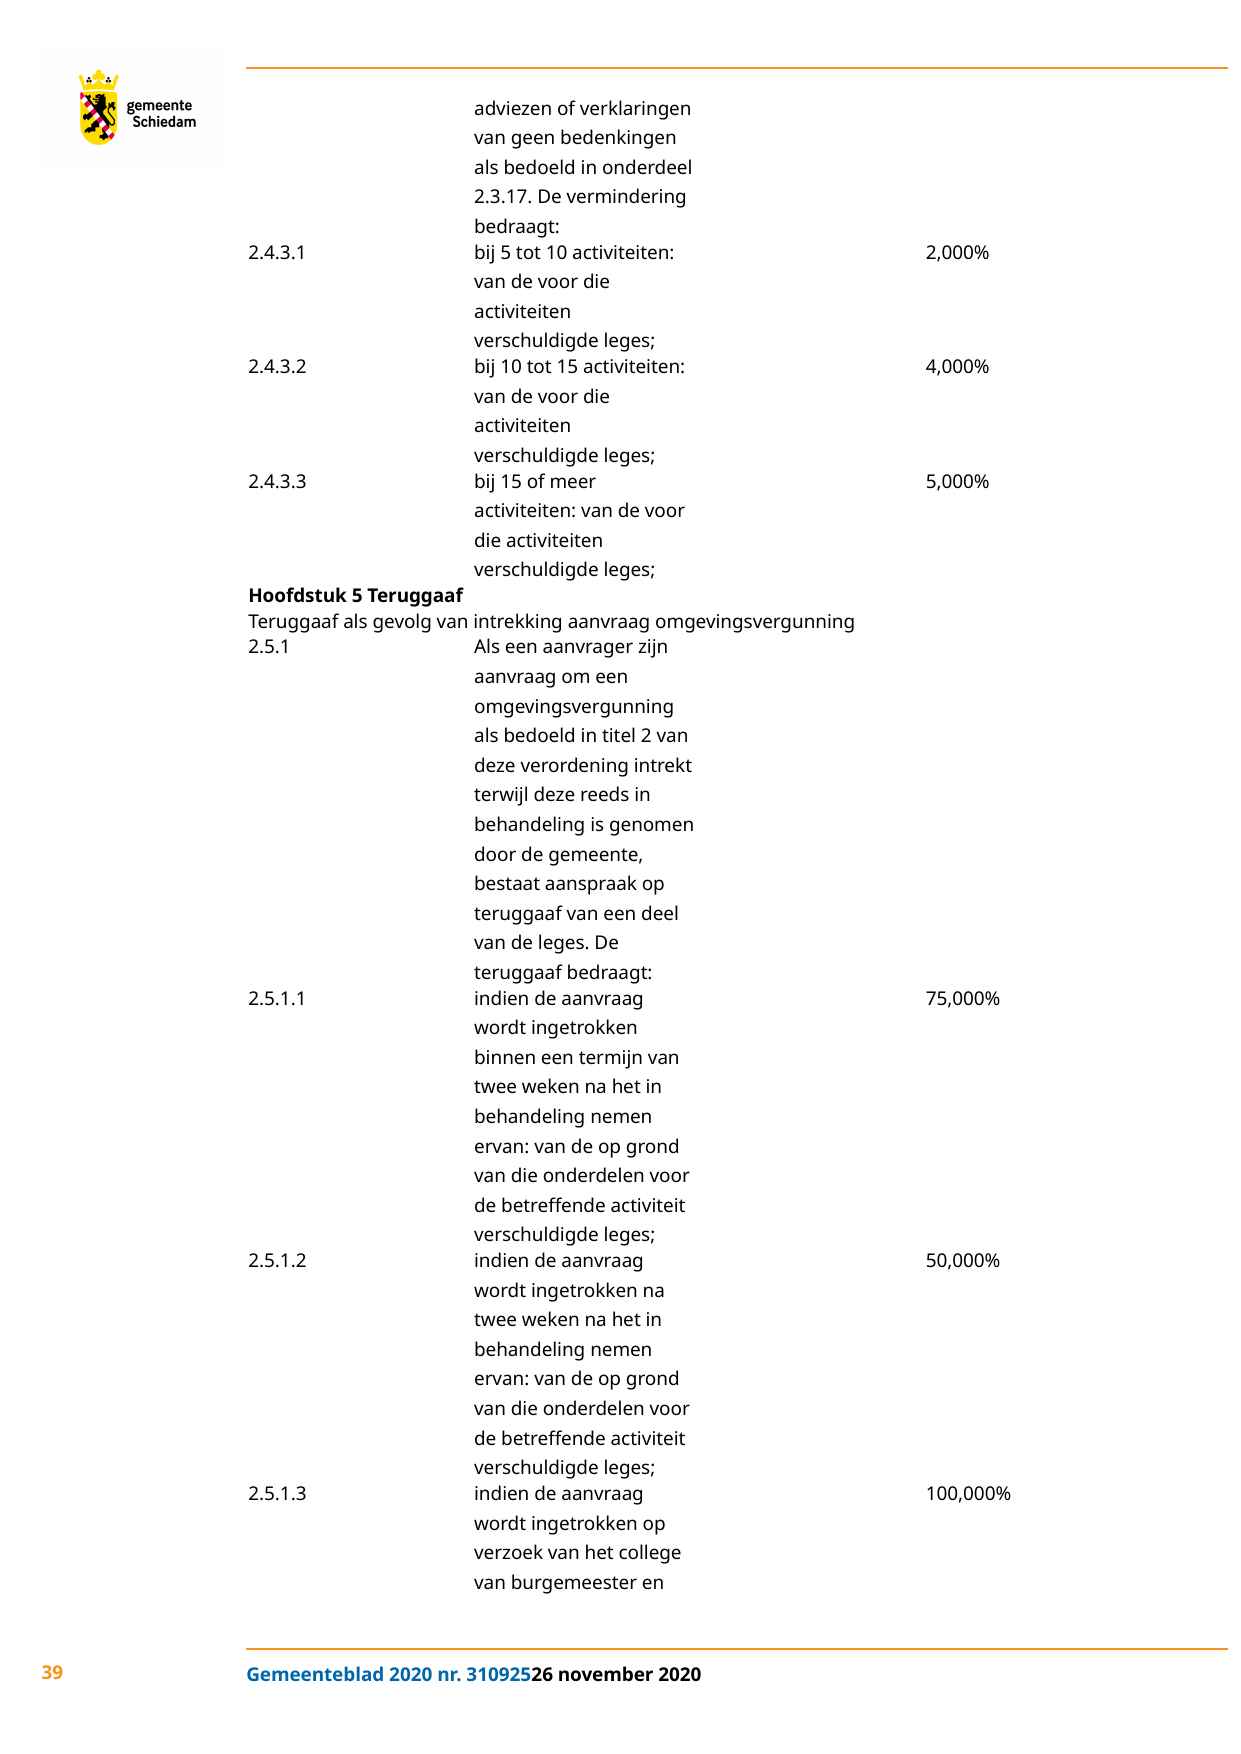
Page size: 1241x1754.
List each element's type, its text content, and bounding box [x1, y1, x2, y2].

table_cell [926, 608, 1152, 634]
table_cell 5,000% [926, 468, 1152, 582]
table_cell [700, 634, 926, 985]
picture [41, 47, 231, 172]
table_cell 2,000% [926, 239, 1152, 353]
table_cell bij 5 tot 10 activiteiten: van de voor die activiteiten verschuldigde leges; [474, 239, 700, 353]
table_cell [700, 95, 926, 239]
table_cell [700, 239, 926, 353]
table_cell indien de aanvraag wordt ingetrokken op verzoek van het college van burgemeester en [474, 1480, 700, 1594]
table_cell 75,000% [926, 985, 1152, 1247]
table_cell indien de aanvraag wordt ingetrokken binnen een termijn van twee weken na het in behandeling nemen ervan: van de op grond van die onderdelen voor de betreffende activiteit verschuldigde leges; [474, 985, 700, 1247]
table_cell 2.5.1.2 [248, 1247, 474, 1480]
table_cell 4,000% [926, 353, 1152, 468]
table_cell 100,000% [926, 1480, 1152, 1594]
table_cell Als een aanvrager zijn aanvraag om een omgevingsvergunning als bedoeld in titel 2 van deze verordening intrekt terwijl deze reeds in behandeling is genomen door de gemeente, bestaat aanspraak op teruggaaf van een deel van de leges. De teruggaaf bedraagt: [474, 634, 700, 985]
table_cell bij 10 tot 15 activiteiten: van de voor die activiteiten verschuldigde leges; [474, 353, 700, 468]
table_cell 50,000% [926, 1247, 1152, 1480]
table_cell [700, 468, 926, 582]
table_cell Hoofdstuk 5 Teruggaaf [248, 582, 1152, 608]
table_cell 2.4.3.2 [248, 353, 474, 468]
table_cell 2.5.1.1 [248, 985, 474, 1247]
table_cell Teruggaaf als gevolg van intrekking aanvraag omgevingsvergunning [248, 608, 926, 634]
table_cell [700, 353, 926, 468]
table_cell [700, 1480, 926, 1594]
table_cell [700, 985, 926, 1247]
table_cell indien de aanvraag wordt ingetrokken na twee weken na het in behandeling nemen ervan: van de op grond van die onderdelen voor de betreffende activiteit verschuldigde leges; [474, 1247, 700, 1480]
table_cell [700, 1247, 926, 1480]
table_cell 2.5.1 [248, 634, 474, 985]
table_cell 2.5.1.3 [248, 1480, 474, 1594]
table_cell [248, 95, 474, 239]
table_cell adviezen of verklaringen van geen bedenkingen als bedoeld in onderdeel 2.3.17. De vermindering bedraagt: [474, 95, 700, 239]
table_cell bij 15 of meer activiteiten: van de voor die activiteiten verschuldigde leges; [474, 468, 700, 582]
table_cell [926, 95, 1152, 239]
table_cell [926, 634, 1152, 985]
table_cell 2.4.3.1 [248, 239, 474, 353]
table_cell 2.4.3.3 [248, 468, 474, 582]
